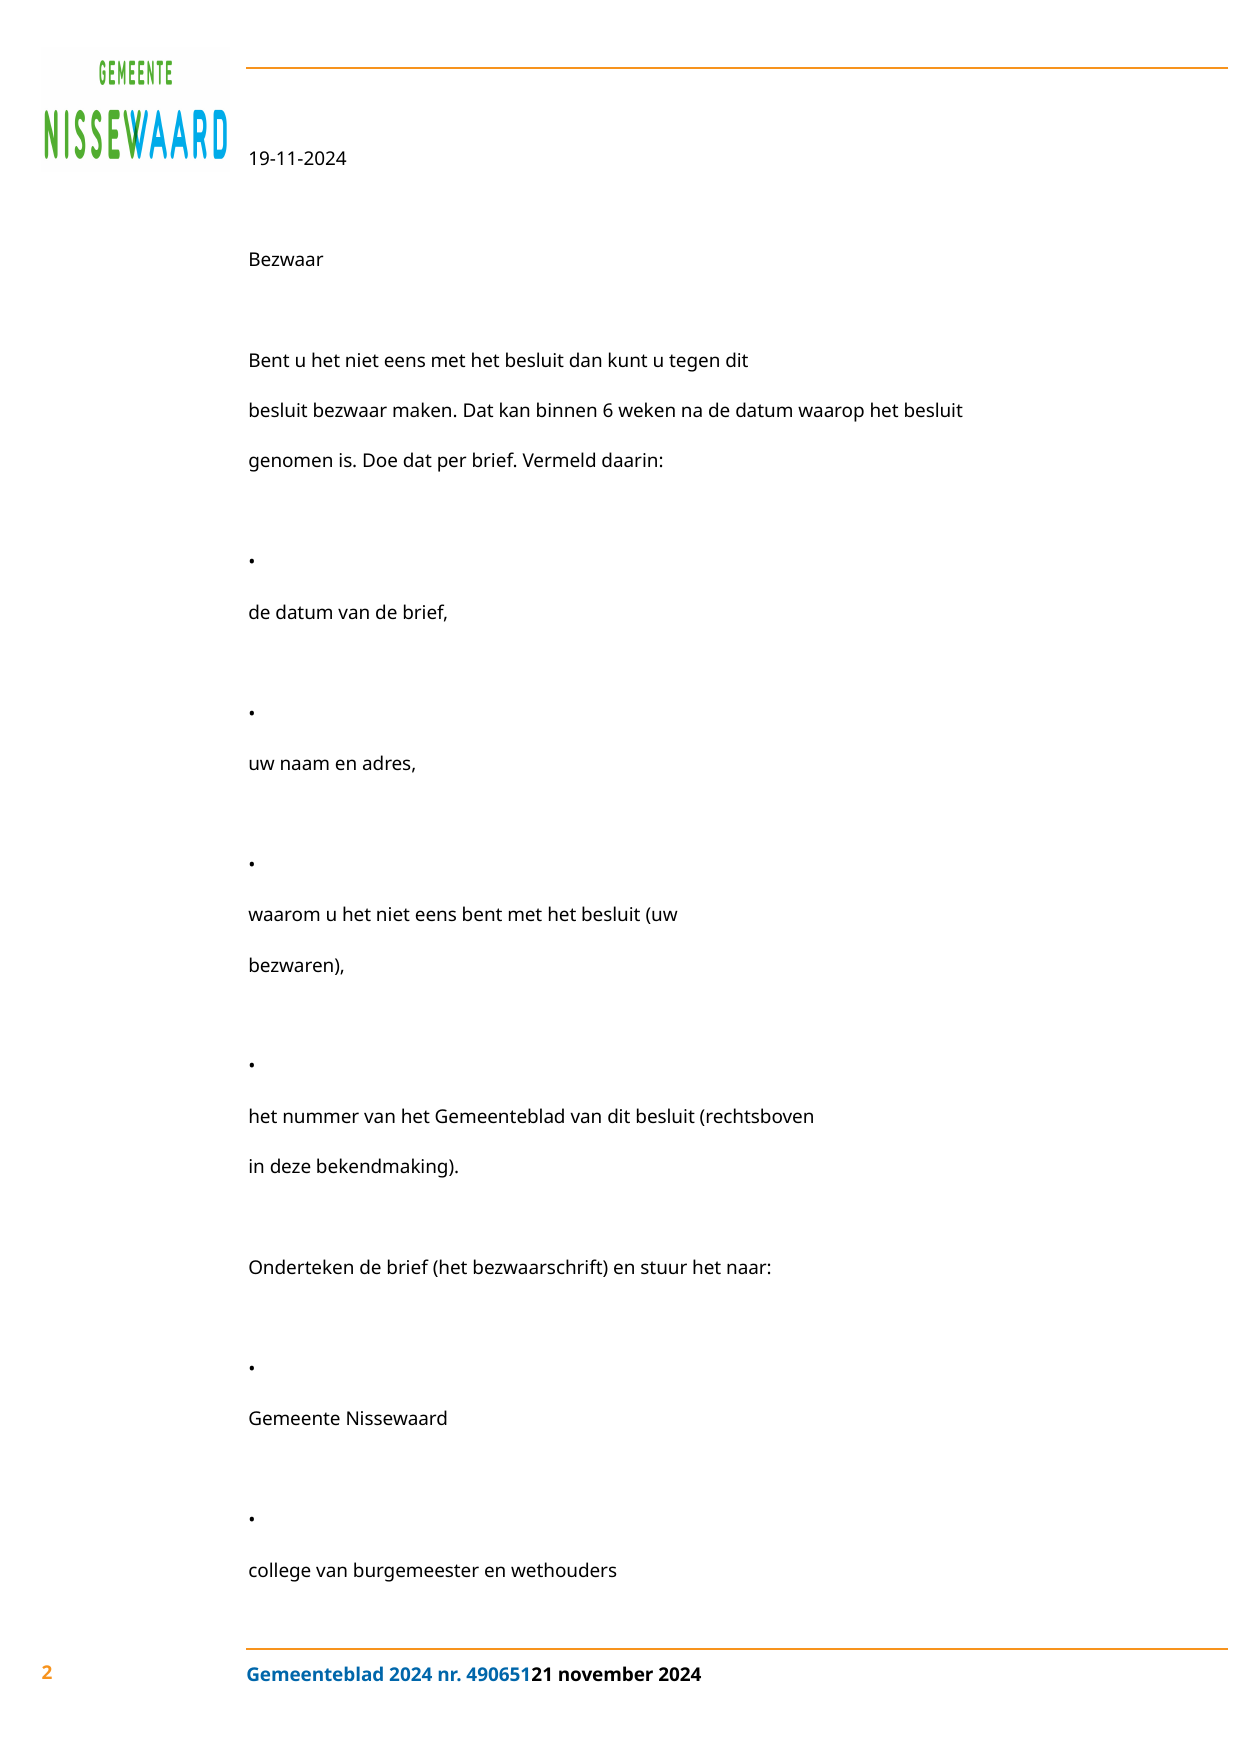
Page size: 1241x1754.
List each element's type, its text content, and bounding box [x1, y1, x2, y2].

text • [248, 700, 1152, 726]
picture [41, 47, 231, 172]
text Gemeente Nissewaard [248, 1406, 1152, 1431]
text college van burgemeester en wethouders [248, 1557, 1152, 1583]
text • [248, 851, 1152, 877]
text • [248, 1355, 1152, 1381]
text de datum van de brief, [248, 599, 1152, 625]
text • [248, 548, 1152, 574]
text Bezwaar [248, 246, 1152, 272]
text Bent u het niet eens met het besluit dan kunt u tegen dit [248, 347, 1152, 373]
text 19-11-2024 [248, 145, 1152, 171]
text besluit bezwaar maken. Dat kan binnen 6 weken na de datum waarop het besluit [248, 397, 1152, 423]
text Onderteken de brief (het bezwaarschrift) en stuur het naar: [248, 1254, 1152, 1280]
text in deze bekendmaking). [248, 1153, 1152, 1179]
text genomen is. Doe dat per brief. Vermeld daarin: [248, 448, 1152, 473]
text bezwaren), [248, 952, 1152, 978]
text het nummer van het Gemeenteblad van dit besluit (rechtsboven [248, 1103, 1152, 1129]
text uw naam en adres, [248, 750, 1152, 776]
text • [248, 1506, 1152, 1532]
text waarom u het niet eens bent met het besluit (uw [248, 901, 1152, 927]
text • [248, 1053, 1152, 1078]
